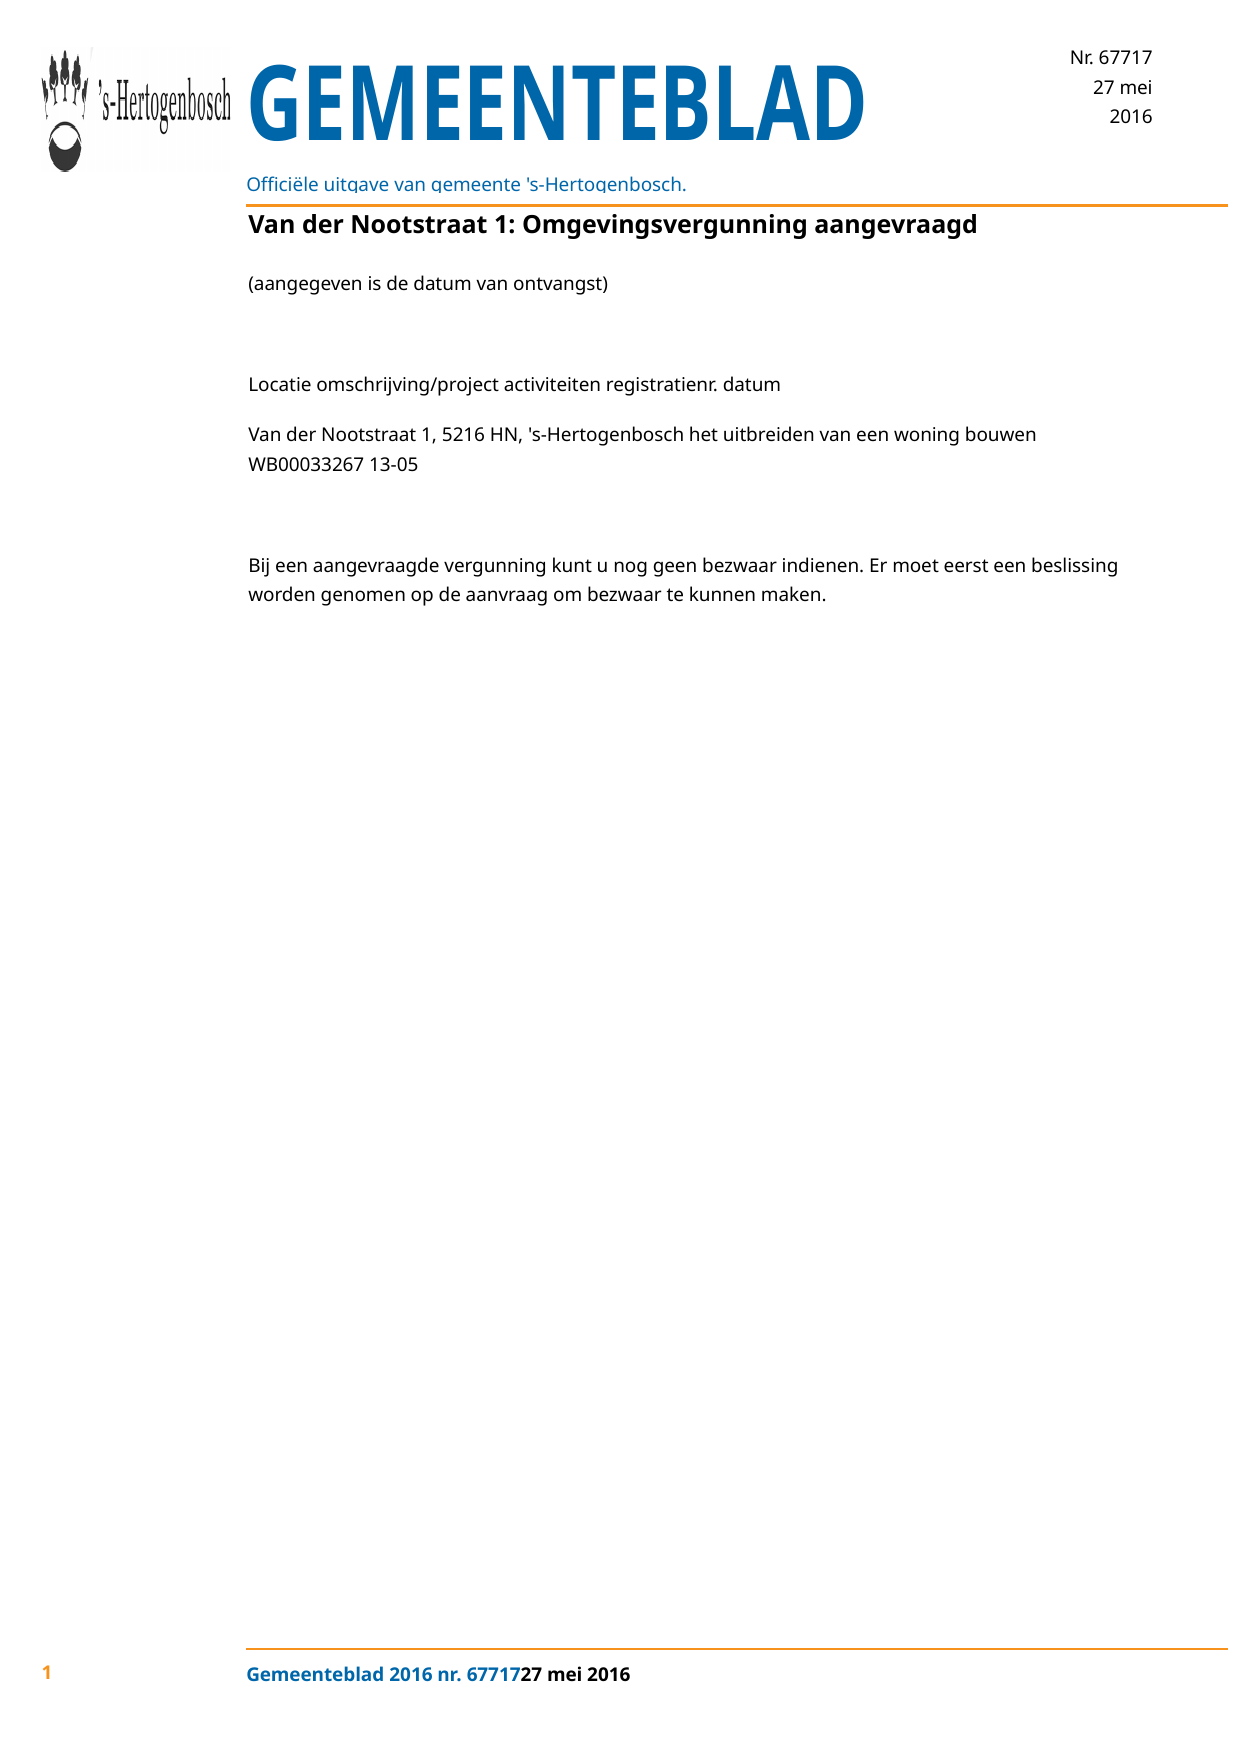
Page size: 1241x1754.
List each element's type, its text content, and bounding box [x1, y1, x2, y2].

text Locatie omschrijving/project activiteiten registratienr. datum [248, 371, 1152, 397]
text Van der Nootstraat 1, 5216 HN, 's-Hertogenbosch het uitbreiden van een woning bouwen WB00033267 13-05 [248, 422, 1152, 477]
text Van der Nootstraat 1: Omgevingsvergunning aangevraagd [248, 207, 1152, 241]
text Bij een aangevraagde vergunning kunt u nog geen bezwaar indienen. Er moet eerst een beslissing worden genomen op de aanvraag om bezwaar te kunnen maken. [248, 552, 1152, 607]
text (aangegeven is de datum van ontvangst) [248, 270, 1152, 296]
picture [41, 47, 231, 172]
